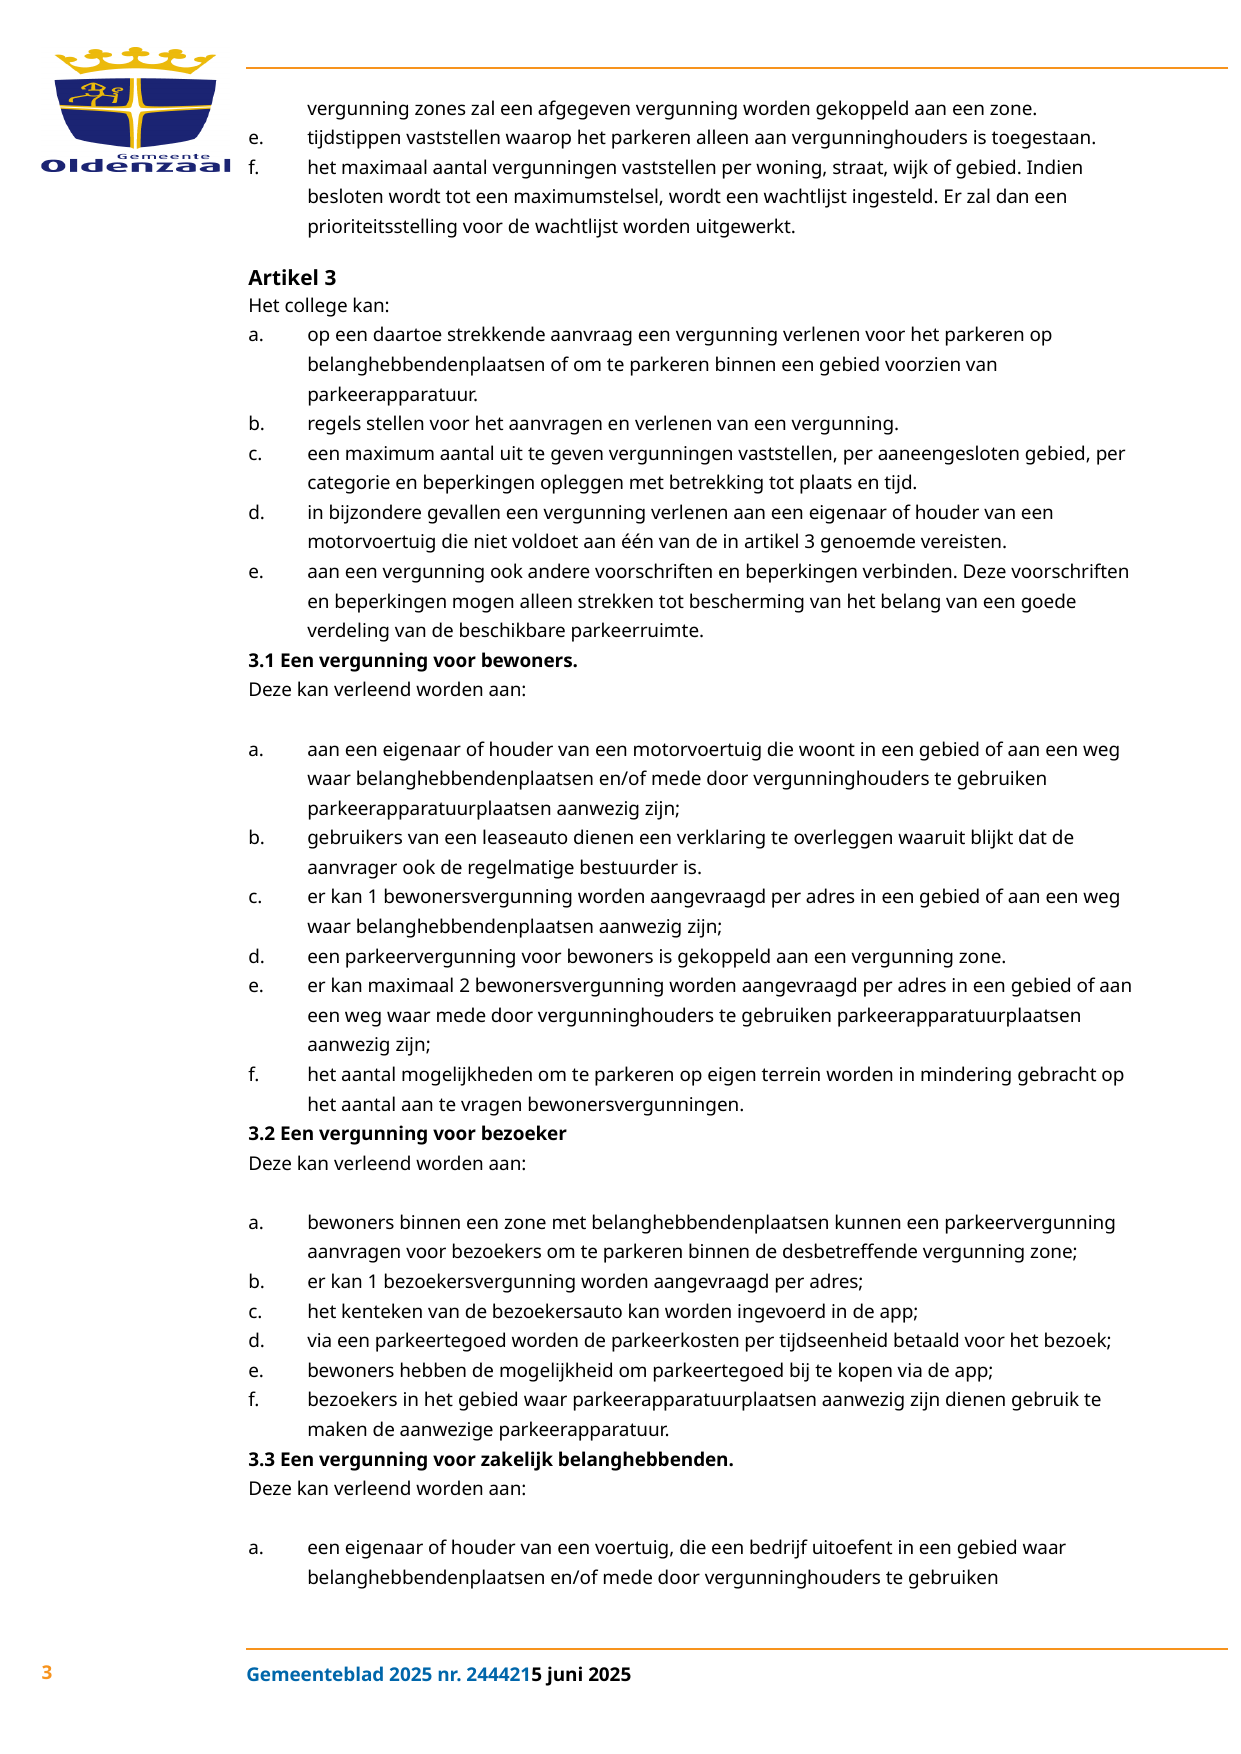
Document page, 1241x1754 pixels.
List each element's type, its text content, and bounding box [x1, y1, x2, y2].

list een parkeervergunning voor bewoners is gekoppeld aan een vergunning zone. [248, 943, 1152, 968]
list het aantal mogelijkheden om te parkeren op eigen terrein worden in mindering gebracht op het aantal aan te vragen bewonersvergunningen. [248, 1061, 1152, 1116]
text 3.3 Een vergunning voor zakelijk belanghebbenden. [248, 1446, 1152, 1471]
list tijdstippen vaststellen waarop het parkeren alleen aan vergunninghouders is toegestaan. [248, 124, 1152, 150]
list bezoekers in het gebied waar parkeerapparatuurplaatsen aanwezig zijn dienen gebruik te maken de aanwezige parkeerapparatuur. [248, 1387, 1152, 1442]
text 3.2 Een vergunning voor bezoeker [248, 1120, 1152, 1146]
picture [41, 47, 231, 172]
list er kan 1 bezoekersvergunning worden aangevraagd per adres; [248, 1268, 1152, 1294]
list het kenteken van de bezoekersauto kan worden ingevoerd in de app; [248, 1298, 1152, 1323]
list vergunning zones zal een afgegeven vergunning worden gekoppeld aan een zone. [248, 95, 1152, 121]
list een eigenaar of houder van een voertuig, die een bedrijf uitoefent in een gebied waar belanghebbendenplaatsen en/of mede door vergunninghouders te gebruiken [248, 1534, 1152, 1590]
list regels stellen voor het aanvragen en verlenen van een vergunning. [248, 410, 1152, 436]
list gebruikers van een leaseauto dienen een verklaring te overleggen waaruit blijkt dat de aanvrager ook de regelmatige bestuurder is. [248, 824, 1152, 880]
list via een parkeertegoed worden de parkeerkosten per tijdseenheid betaald voor het bezoek; [248, 1327, 1152, 1353]
list op een daartoe strekkende aanvraag een vergunning verlenen voor het parkeren op belanghebbendenplaatsen of om te parkeren binnen een gebied voorzien van parkeerapparatuur. [248, 322, 1152, 406]
list in bijzondere gevallen een vergunning verlenen aan een eigenaar of houder van een motorvoertuig die niet voldoet aan één van de in artikel 3 genoemde vereisten. [248, 499, 1152, 554]
list een maximum aantal uit te geven vergunningen vaststellen, per aaneengesloten gebied, per categorie en beperkingen opleggen met betrekking tot plaats en tijd. [248, 440, 1152, 495]
list er kan maximaal 2 bewonersvergunning worden aangevraagd per adres in een gebied of aan een weg waar mede door vergunninghouders te gebruiken parkeerapparatuurplaatsen aanwezig zijn; [248, 972, 1152, 1057]
text 3.1 Een vergunning voor bewoners. [248, 647, 1152, 673]
text Het college kan: [248, 292, 1152, 318]
list bewoners binnen een zone met belanghebbendenplaatsen kunnen een parkeervergunning aanvragen voor bezoekers om te parkeren binnen de desbetreffende vergunning zone; [248, 1209, 1152, 1264]
list aan een eigenaar of houder van een motorvoertuig die woont in een gebied of aan een weg waar belanghebbendenplaatsen en/of mede door vergunninghouders te gebruiken parkeerapparatuurplaatsen aanwezig zijn; [248, 736, 1152, 821]
list aan een vergunning ook andere voorschriften en beperkingen verbinden. Deze voorschriften en beperkingen mogen alleen strekken tot bescherming van het belang van een goede verdeling van de beschikbare parkeerruimte. [248, 558, 1152, 643]
list er kan 1 bewonersvergunning worden aangevraagd per adres in een gebied of aan een weg waar belanghebbendenplaatsen aanwezig zijn; [248, 884, 1152, 939]
text Deze kan verleend worden aan: [248, 1150, 1152, 1176]
list bewoners hebben de mogelijkheid om parkeertegoed bij te kopen via de app; [248, 1357, 1152, 1383]
text Deze kan verleend worden aan: [248, 677, 1152, 702]
text Artikel 3 [248, 263, 1152, 292]
list het maximaal aantal vergunningen vaststellen per woning, straat, wijk of gebied. Indien besloten wordt tot een maximumstelsel, wordt een wachtlijst ingesteld. Er zal dan een prioriteitsstelling voor de wachtlijst worden uitgewerkt. [248, 154, 1152, 239]
text Deze kan verleend worden aan: [248, 1475, 1152, 1501]
